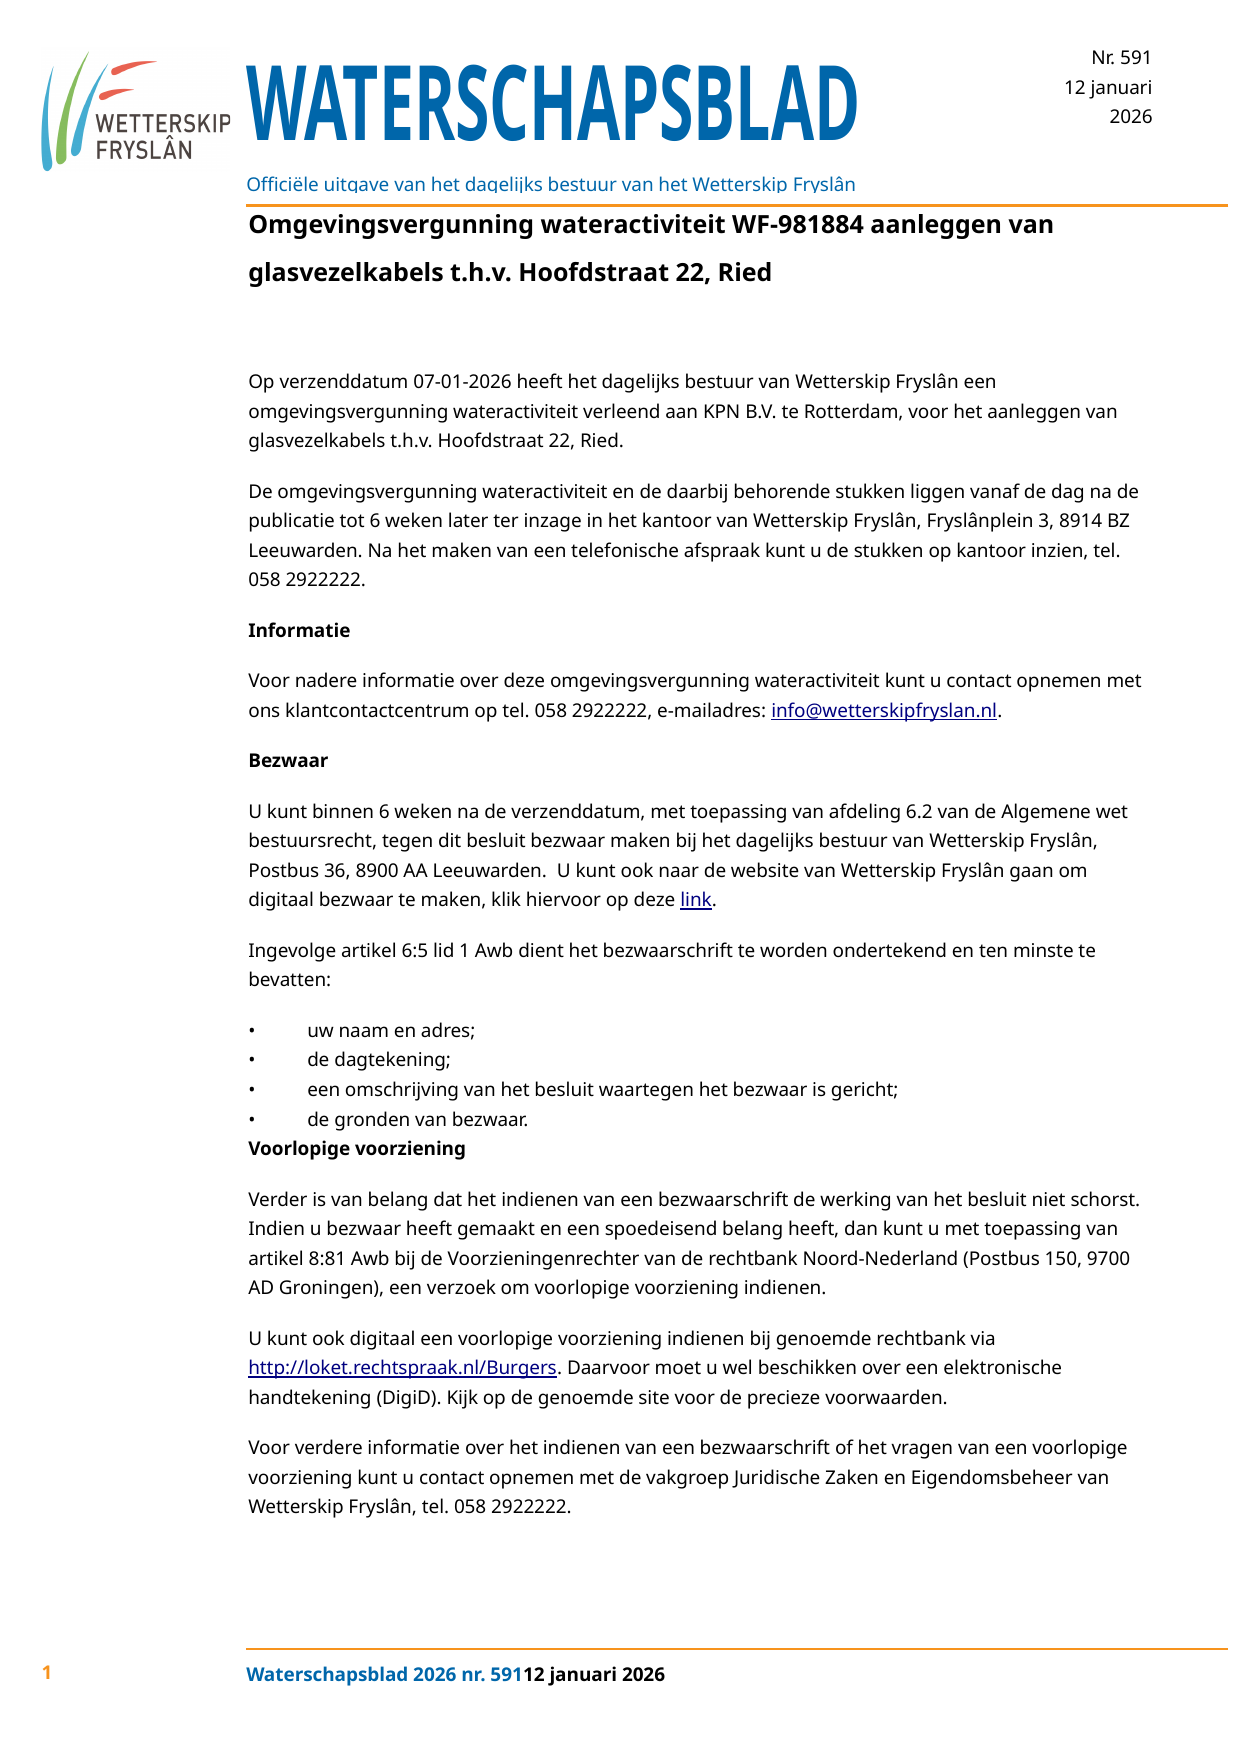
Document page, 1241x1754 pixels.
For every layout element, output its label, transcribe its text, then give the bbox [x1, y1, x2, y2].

text De omgevingsvergunning wateractiviteit en de daarbij behorende stukken liggen vanaf de dag na de publicatie tot 6 weken later ter inzage in het kantoor van Wetterskip Fryslân, Fryslânplein 3, 8914 BZ Leeuwarden. Na het maken van een telefonische afspraak kunt u de stukken op kantoor inzien, tel. 058 2922222. [248, 478, 1152, 592]
text U kunt ook digitaal een voorlopige voorziening indienen bij genoemde rechtbank via http://loket.rechtspraak.nl/Burgers. Daarvoor moet u wel beschikken over een elektronische handtekening (DigiD). Kijk op de genoemde site voor de precieze voorwaarden. [248, 1325, 1152, 1410]
text Voorlopige voorziening [248, 1135, 1152, 1161]
list uw naam en adres; [248, 1017, 1152, 1043]
text Omgevingsvergunning wateractiviteit WF-981884 aanleggen van glasvezelkabels t.h.v. Hoofdstraat 22, Ried [248, 207, 1152, 288]
text U kunt binnen 6 weken na de verzenddatum, met toepassing van afdeling 6.2 van de Algemene wet bestuursrecht, tegen dit besluit bezwaar maken bij het dagelijks bestuur van Wetterskip Fryslân, Postbus 36, 8900 AA Leeuwarden. U kunt ook naar de website van Wetterskip Fryslân gaan om digitaal bezwaar te maken, klik hiervoor op deze link. [248, 798, 1152, 912]
text Op verzenddatum 07-01-2026 heeft het dagelijks bestuur van Wetterskip Fryslân een omgevingsvergunning wateractiviteit verleend aan KPN B.V. te Rotterdam, voor het aanleggen van glasvezelkabels t.h.v. Hoofdstraat 22, Ried. [248, 368, 1152, 453]
text Verder is van belang dat het indienen van een bezwaarschrift de werking van het besluit niet schorst. Indien u bezwaar heeft gemaakt en een spoedeisend belang heeft, dan kunt u met toepassing van artikel 8:81 Awb bij de Voorzieningenrechter van de rechtbank Noord-Nederland (Postbus 150, 9700 AD Groningen), een verzoek om voorlopige voorziening indienen. [248, 1186, 1152, 1300]
text Bezwaar [248, 747, 1152, 773]
text Ingevolge artikel 6:5 lid 1 Awb dient het bezwaarschrift te worden ondertekend en ten minste te bevatten: [248, 937, 1152, 992]
text Voor verdere informatie over het indienen van een bezwaarschrift of het vragen van een voorlopige voorziening kunt u contact opnemen met de vakgroep Juridische Zaken en Eigendomsbeheer van Wetterskip Fryslân, tel. 058 2922222. [248, 1434, 1152, 1519]
list de dagtekening; [248, 1047, 1152, 1072]
list de gronden van bezwaar. [248, 1106, 1152, 1132]
text Voor nadere informatie over deze omgevingsvergunning wateractiviteit kunt u contact opnemen met ons klantcontactcentrum op tel. 058 2922222, e-mailadres: info@wetterskipfryslan.nl. [248, 667, 1152, 723]
list een omschrijving van het besluit waartegen het bezwaar is gericht; [248, 1076, 1152, 1102]
text Informatie [248, 617, 1152, 643]
picture [41, 47, 231, 172]
